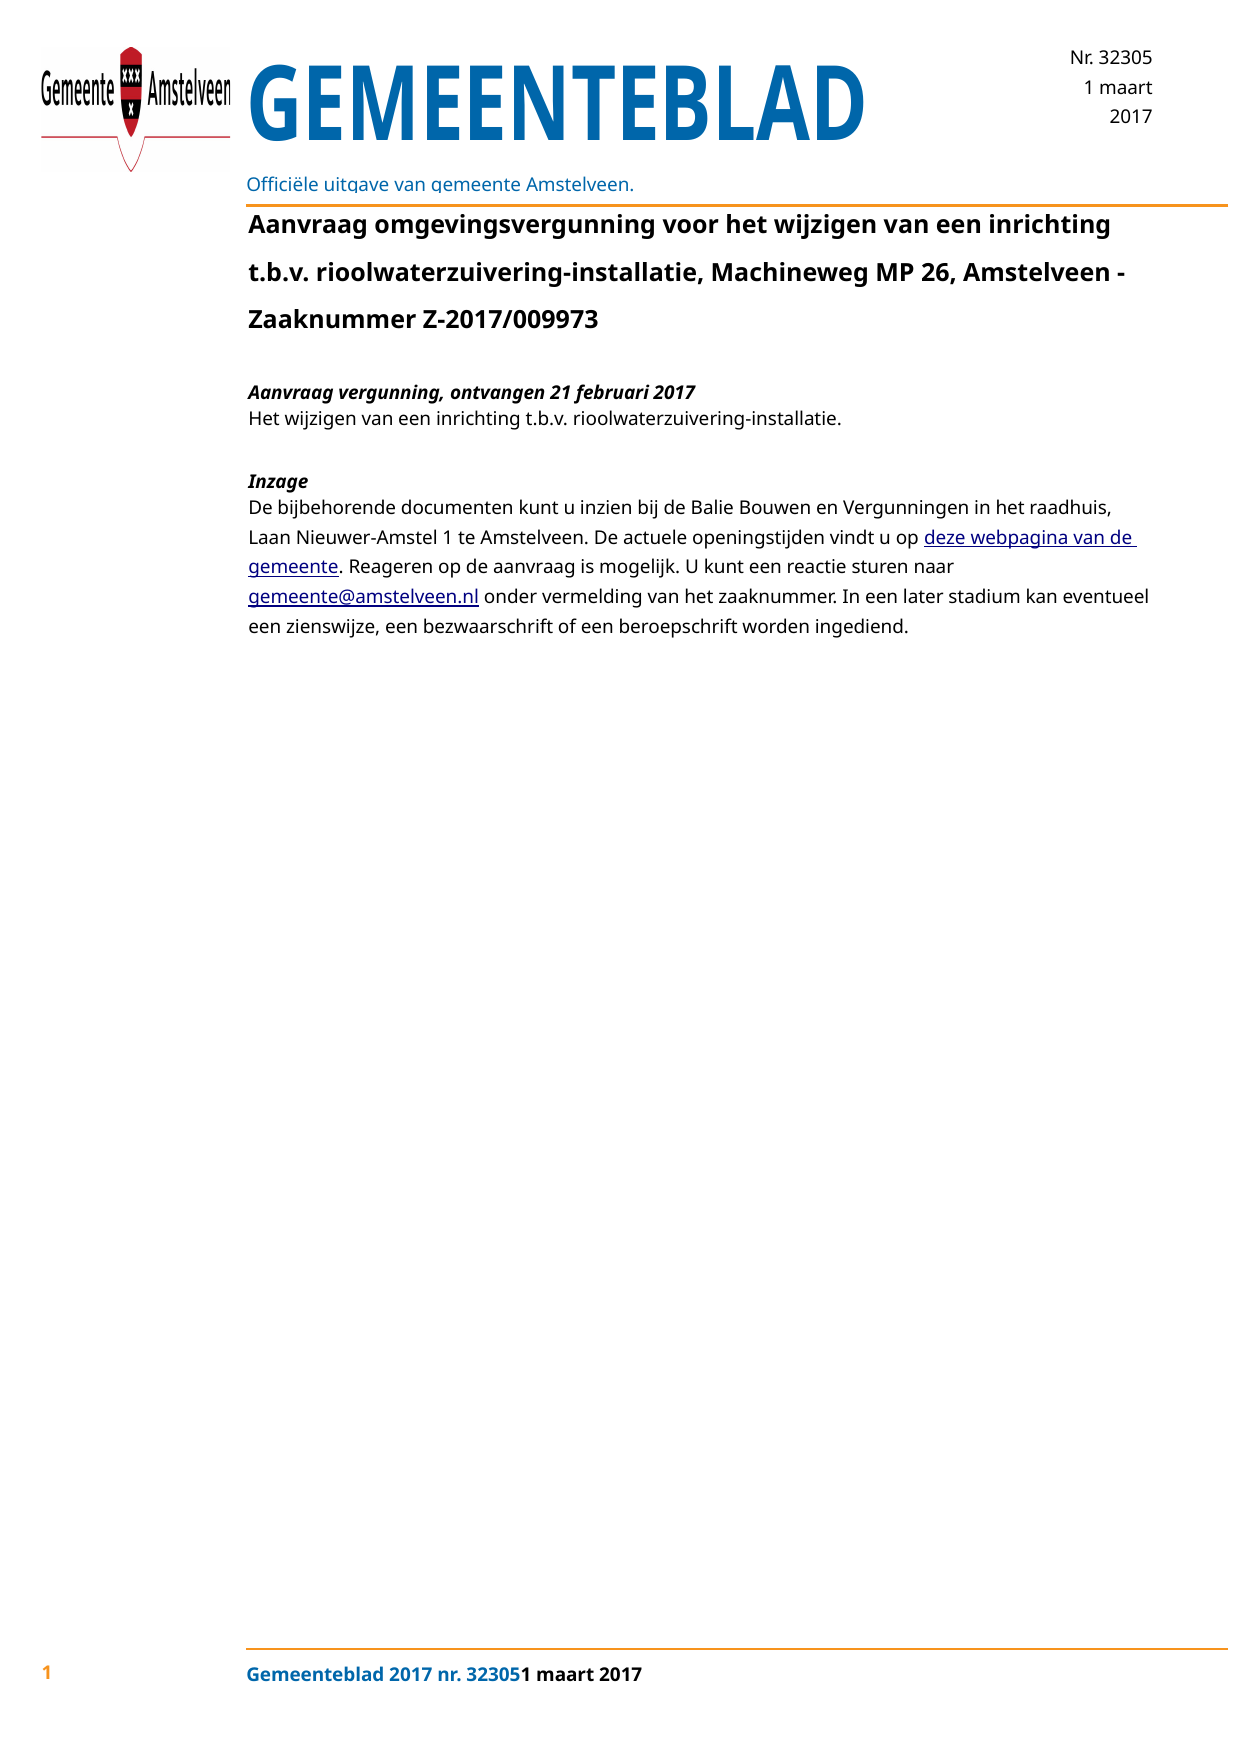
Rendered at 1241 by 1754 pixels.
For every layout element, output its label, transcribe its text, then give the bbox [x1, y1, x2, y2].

picture [41, 47, 231, 172]
text Aanvraag vergunning, ontvangen 21 februari 2017 [248, 379, 1152, 405]
text De bijbehorende documenten kunt u inzien bij de Balie Bouwen en Vergunningen in het raadhuis, Laan Nieuwer-Amstel 1 te Amstelveen. De actuele openingstijden vindt u op deze webpagina van de gemeente. Reageren op de aanvraag is mogelijk. U kunt een reactie sturen naar gemeente@amstelveen.nl onder vermelding van het zaaknummer. In een later stadium kan eventueel een zienswijze, een bezwaarschrift of een beroepschrift worden ingediend. [248, 494, 1152, 638]
text Het wijzigen van een inrichting t.b.v. rioolwaterzuivering-installatie. [248, 405, 1152, 431]
text Aanvraag omgevingsvergunning voor het wijzigen van een inrichting t.b.v. rioolwaterzuivering-installatie, Machineweg MP 26, Amstelveen - Zaaknummer Z-2017/009973 [248, 207, 1152, 336]
text Inzage [248, 469, 1152, 494]
